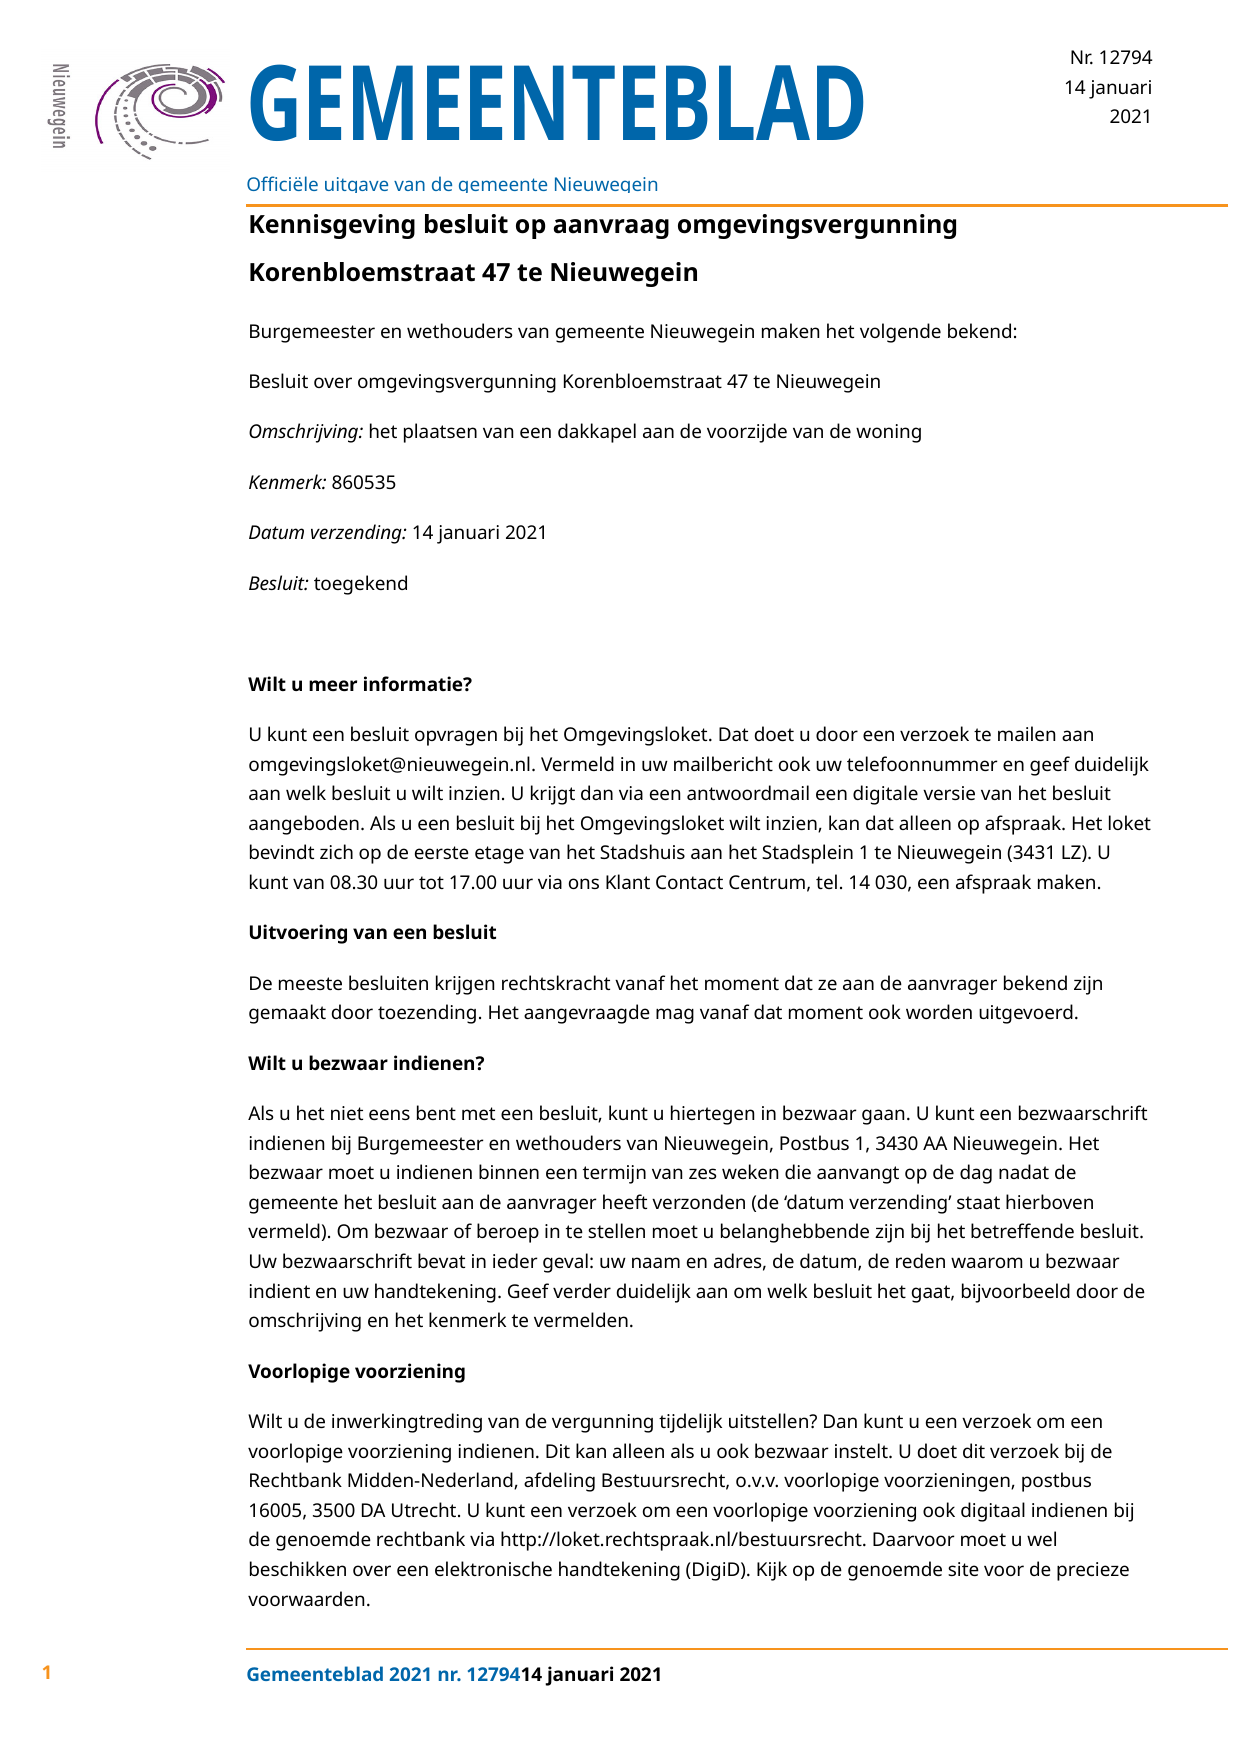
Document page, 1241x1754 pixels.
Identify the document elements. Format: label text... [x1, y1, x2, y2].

text Besluit: toegekend [248, 570, 1152, 596]
text Wilt u meer informatie? [248, 671, 1152, 697]
text Kennisgeving besluit op aanvraag omgevingsvergunning Korenbloemstraat 47 te Nieuwegein [248, 207, 1152, 288]
text Wilt u bezwaar indienen? [248, 1050, 1152, 1076]
text Burgemeester en wethouders van gemeente Nieuwegein maken het volgende bekend: [248, 318, 1152, 344]
text Uitvoering van een besluit [248, 919, 1152, 945]
text Omschrijving: het plaatsen van een dakkapel aan de voorzijde van de woning [248, 419, 1152, 444]
text Voorlopige voorziening [248, 1358, 1152, 1384]
text Kenmerk: 860535 [248, 469, 1152, 495]
text De meeste besluiten krijgen rechtskracht vanaf het moment dat ze aan de aanvrager bekend zijn gemaakt door toezending. Het aangevraagde mag vanaf dat moment ook worden uitgevoerd. [248, 970, 1152, 1025]
text Besluit over omgevingsvergunning Korenbloemstraat 47 te Nieuwegein [248, 368, 1152, 394]
text U kunt een besluit opvragen bij het Omgevingsloket. Dat doet u door een verzoek te mailen aan omgevingsloket@nieuwegein.nl. Vermeld in uw mailbericht ook uw telefoonnummer en geef duidelijk aan welk besluit u wilt inzien. U krijgt dan via een antwoordmail een digitale versie van het besluit aangeboden. Als u een besluit bij het Omgevingsloket wilt inzien, kan dat alleen op afspraak. Het loket bevindt zich op de eerste etage van het Stadshuis aan het Stadsplein 1 te Nieuwegein (3431 LZ). U kunt van 08.30 uur tot 17.00 uur via ons Klant Contact Centrum, tel. 14 030, een afspraak maken. [248, 721, 1152, 895]
picture [41, 47, 231, 172]
text Als u het niet eens bent met een besluit, kunt u hiertegen in bezwaar gaan. U kunt een bezwaarschrift indienen bij Burgemeester en wethouders van Nieuwegein, Postbus 1, 3430 AA Nieuwegein. Het bezwaar moet u indienen binnen een termijn van zes weken die aanvangt op de dag nadat de gemeente het besluit aan de aanvrager heeft verzonden (de ‘datum verzending’ staat hierboven vermeld). Om bezwaar of beroep in te stellen moet u belanghebbende zijn bij het betreffende besluit. Uw bezwaarschrift bevat in ieder geval: uw naam en adres, de datum, de reden waarom u bezwaar indient en uw handtekening. Geef verder duidelijk aan om welk besluit het gaat, bijvoorbeeld door de omschrijving en het kenmerk te vermelden. [248, 1100, 1152, 1333]
text Wilt u de inwerkingtreding van de vergunning tijdelijk uitstellen? Dan kunt u een verzoek om een voorlopige voorziening indienen. Dit kan alleen als u ook bezwaar instelt. U doet dit verzoek bij de Rechtbank Midden-Nederland, afdeling Bestuursrecht, o.v.v. voorlopige voorzieningen, postbus 16005, 3500 DA Utrecht. U kunt een verzoek om een voorlopige voorziening ook digitaal indienen bij de genoemde rechtbank via http://loket.rechtspraak.nl/bestuursrecht. Daarvoor moet u wel beschikken over een elektronische handtekening (DigiD). Kijk op de genoemde site voor de precieze voorwaarden. [248, 1408, 1152, 1612]
text Datum verzending: 14 januari 2021 [248, 519, 1152, 545]
